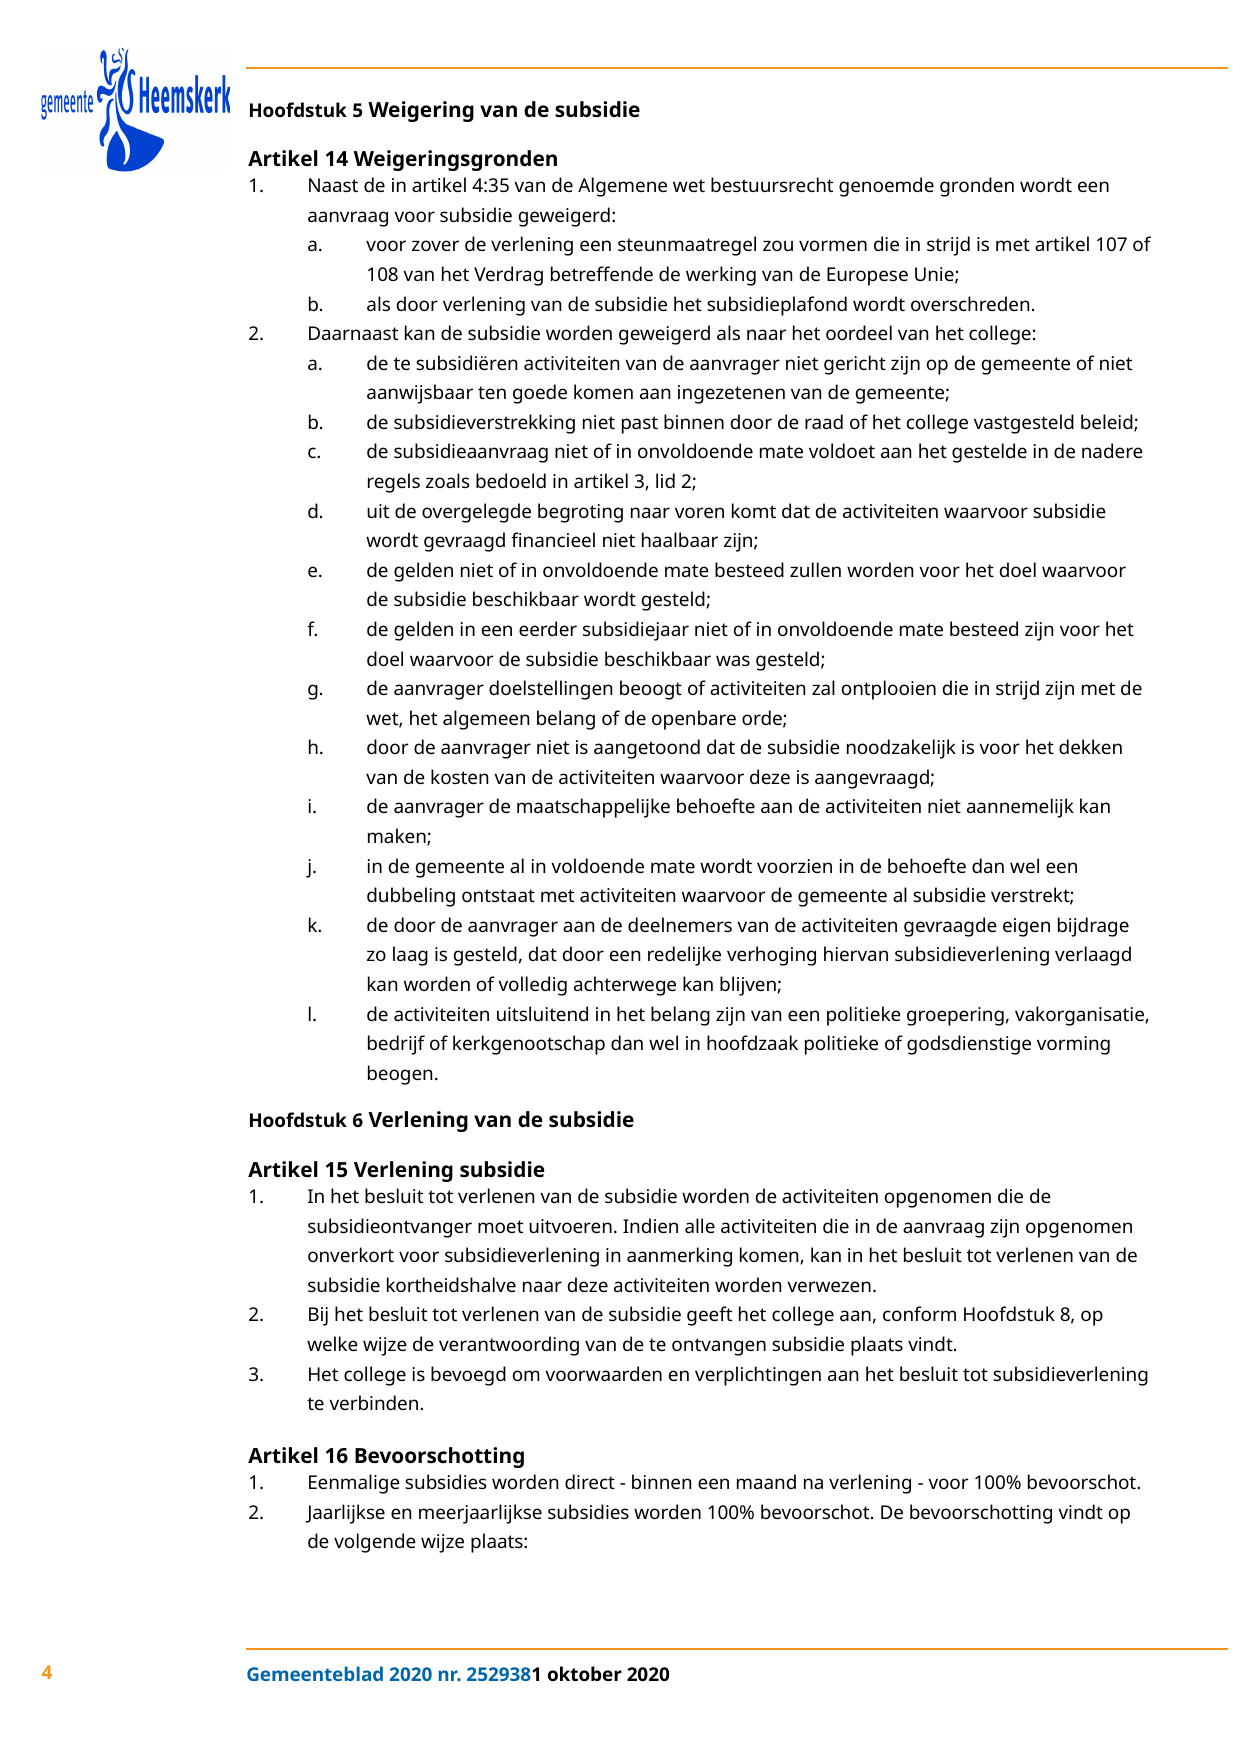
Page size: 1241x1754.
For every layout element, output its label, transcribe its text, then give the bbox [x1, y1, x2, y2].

list de gelden niet of in onvoldoende mate besteed zullen worden voor het doel waarvoor de subsidie beschikbaar wordt gesteld; [307, 557, 1152, 612]
list Eenmalige subsidies worden direct - binnen een maand na verlening - voor 100% bevoorschot. [248, 1469, 1152, 1495]
list Daarnaast kan de subsidie worden geweigerd als naar het oordeel van het college: [248, 320, 1152, 346]
list de door de aanvrager aan de deelnemers van de activiteiten gevraagde eigen bijdrage zo laag is gesteld, dat door een redelijke verhoging hiervan subsidieverlening verlaagd kan worden of volledig achterwege kan blijven; [307, 912, 1152, 997]
list de aanvrager doelstellingen beoogt of activiteiten zal ontplooien die in strijd zijn met de wet, het algemeen belang of de openbare orde; [307, 675, 1152, 731]
text Hoofdstuk 5 Weigering van de subsidie [248, 95, 1152, 123]
text Artikel 14 Weigeringsgronden [248, 144, 1152, 172]
list als door verlening van de subsidie het subsidieplafond wordt overschreden. [307, 291, 1152, 317]
text Artikel 16 Bevoorschotting [248, 1441, 1152, 1469]
list de te subsidiëren activiteiten van de aanvrager niet gericht zijn op de gemeente of niet aanwijsbaar ten goede komen aan ingezetenen van de gemeente; [307, 350, 1152, 405]
list voor zover de verlening een steunmaatregel zou vormen die in strijd is met artikel 107 of 108 van het Verdrag betreffende de werking van de Europese Unie; [307, 232, 1152, 287]
list de subsidieaanvraag niet of in onvoldoende mate voldoet aan het gestelde in de nadere regels zoals bedoeld in artikel 3, lid 2; [307, 439, 1152, 494]
list de gelden in een eerder subsidiejaar niet of in onvoldoende mate besteed zijn voor het doel waarvoor de subsidie beschikbaar was gesteld; [307, 616, 1152, 672]
list In het besluit tot verlenen van de subsidie worden de activiteiten opgenomen die de subsidieontvanger moet uitvoeren. Indien alle activiteiten die in de aanvraag zijn opgenomen onverkort voor subsidieverlening in aanmerking komen, kan in het besluit tot verlenen van de subsidie kortheidshalve naar deze activiteiten worden verwezen. [248, 1183, 1152, 1298]
text Artikel 15 Verlening subsidie [248, 1155, 1152, 1183]
list Jaarlijkse en meerjaarlijkse subsidies worden 100% bevoorschot. De bevoorschotting vindt op de volgende wijze plaats: [248, 1499, 1152, 1554]
picture [41, 47, 231, 172]
list Naast de in artikel 4:35 van de Algemene wet bestuursrecht genoemde gronden wordt een aanvraag voor subsidie geweigerd: [248, 172, 1152, 228]
list Het college is bevoegd om voorwaarden en verplichtingen aan het besluit tot subsidieverlening te verbinden. [248, 1361, 1152, 1416]
list door de aanvrager niet is aangetoond dat de subsidie noodzakelijk is voor het dekken van de kosten van de activiteiten waarvoor deze is aangevraagd; [307, 734, 1152, 790]
list de activiteiten uitsluitend in het belang zijn van een politieke groepering, vakorganisatie, bedrijf of kerkgenootschap dan wel in hoofdzaak politieke of godsdienstige vorming beogen. [307, 1001, 1152, 1086]
list uit de overgelegde begroting naar voren komt dat de activiteiten waarvoor subsidie wordt gevraagd financieel niet haalbaar zijn; [307, 498, 1152, 553]
list in de gemeente al in voldoende mate wordt voorzien in de behoefte dan wel een dubbeling ontstaat met activiteiten waarvoor de gemeente al subsidie verstrekt; [307, 853, 1152, 908]
list Bij het besluit tot verlenen van de subsidie geeft het college aan, conform Hoofdstuk 8, op welke wijze de verantwoording van de te ontvangen subsidie plaats vindt. [248, 1302, 1152, 1357]
text Hoofdstuk 6 Verlening van de subsidie [248, 1106, 1152, 1134]
list de subsidieverstrekking niet past binnen door de raad of het college vastgesteld beleid; [307, 409, 1152, 435]
list de aanvrager de maatschappelijke behoefte aan de activiteiten niet aannemelijk kan maken; [307, 794, 1152, 849]
